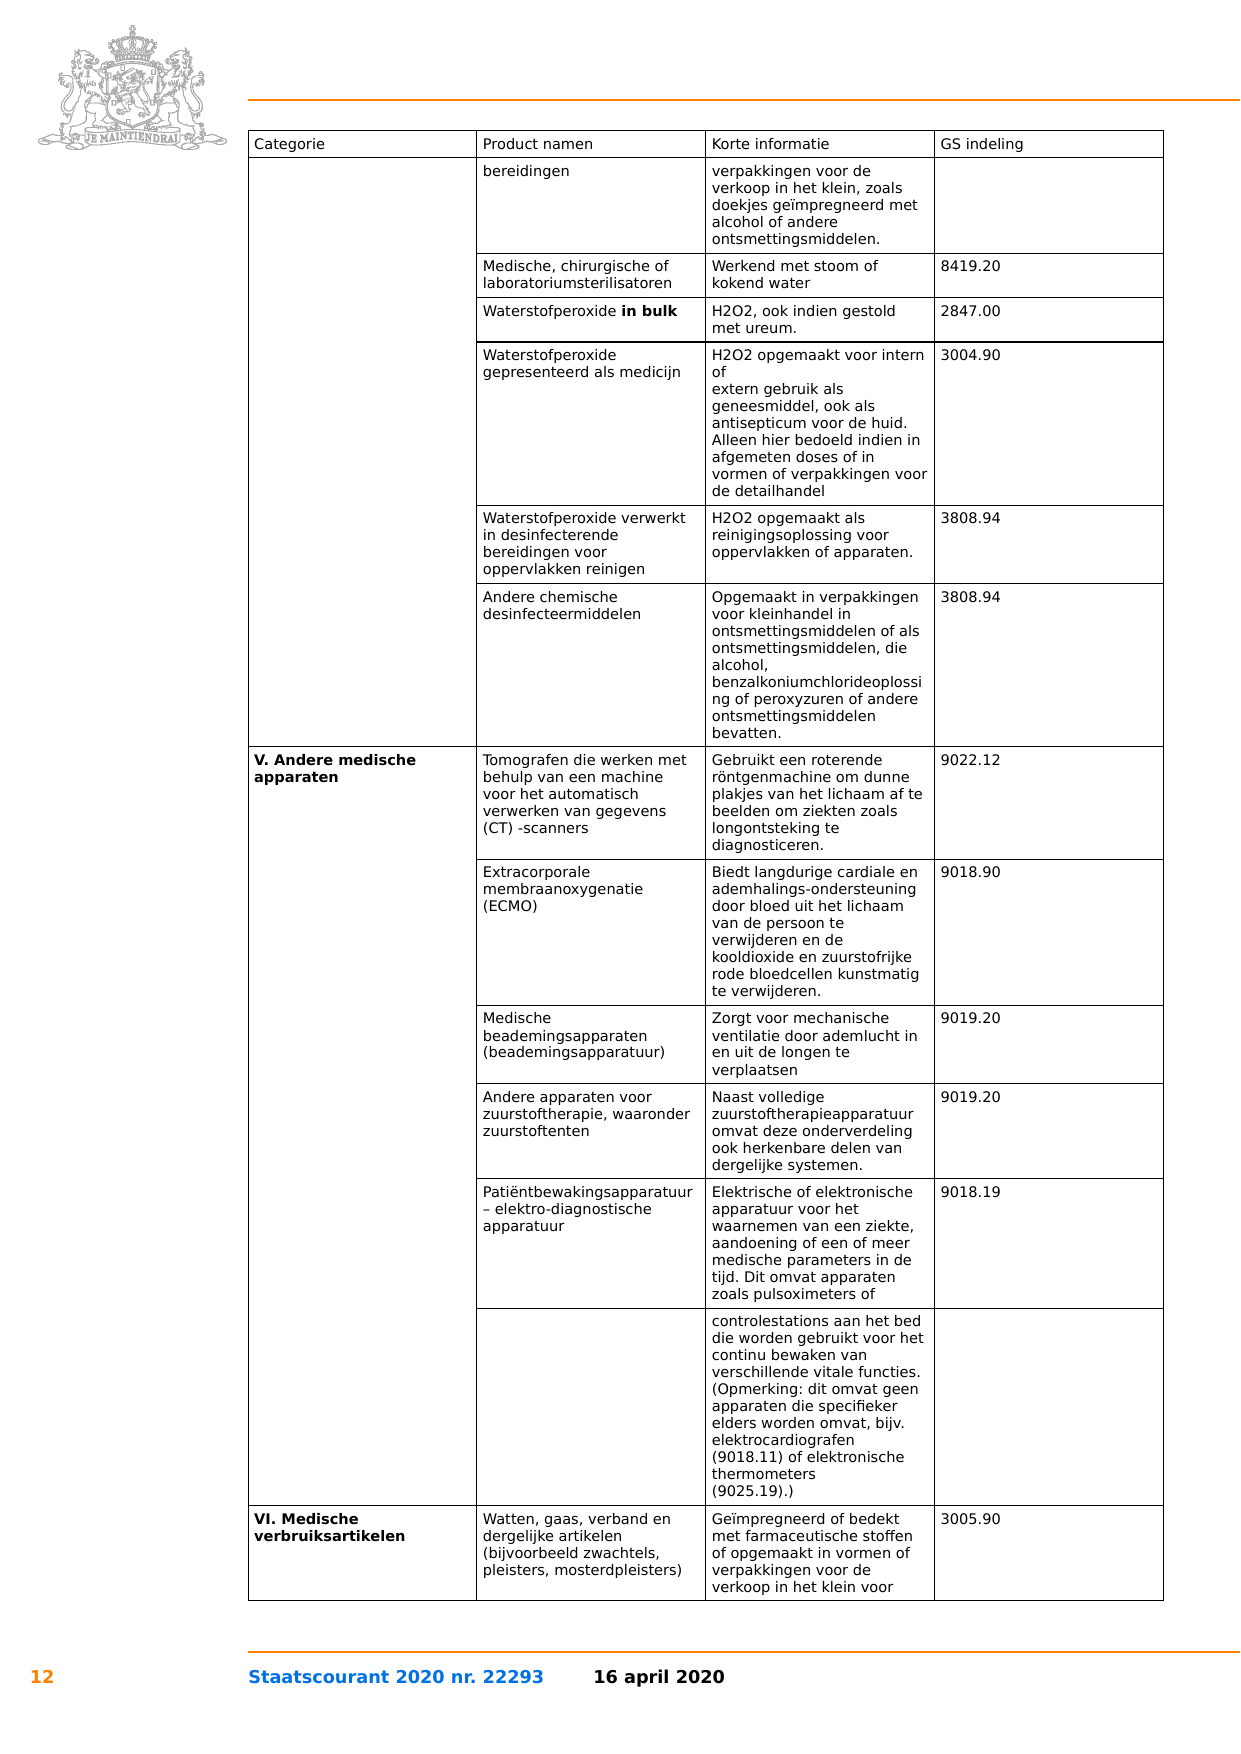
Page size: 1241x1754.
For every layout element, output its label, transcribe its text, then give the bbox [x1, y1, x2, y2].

table_cell 2847.00 [935, 298, 1163, 341]
table_cell VI. Medische verbruiksartikelen [249, 1506, 476, 1600]
table_cell controlestations aan het bed die worden gebruikt voor het continu bewaken van verschillende vitale functies. (Opmerking: dit omvat geen apparaten die specifieker elders worden omvat, bijv. elektrocardiografen (9018.11) of elektronische thermometers (9025.19).) [706, 1309, 934, 1505]
table_cell 9019.20 [935, 1006, 1163, 1083]
picture [38, 25, 227, 150]
table_cell Gebruikt een roterende röntgenmachine om dunne plakjes van het lichaam af te beelden om ziekten zoals longontsteking te diagnosticeren. [706, 747, 934, 858]
table_cell Opgemaakt in verpakkingen voor kleinhandel in ontsmettingsmiddelen of als ontsmettingsmiddelen, die alcohol, benzalkoniumchlorideoplossing of peroxyzuren of andere ontsmettingsmiddelen bevatten. [706, 584, 934, 746]
table_cell Watten, gaas, verband en dergelijke artikelen (bijvoorbeeld zwachtels, pleisters, mosterdpleisters) [477, 1506, 705, 1600]
table_cell Tomografen die werken met behulp van een machine voor het automatisch verwerken van gegevens (CT) -scanners [477, 747, 705, 858]
table_cell H2O2 opgemaakt als reinigingsoplossing voor oppervlakken of apparaten. [706, 506, 934, 583]
table_cell 3005.90 [935, 1506, 1163, 1600]
table_cell Patiëntbewakingsapparatuur – elektro-diagnostische apparatuur [477, 1179, 705, 1308]
table_cell 9018.90 [935, 860, 1163, 1005]
table_cell verpakkingen voor de verkoop in het klein, zoals doekjes geïmpregneerd met alcohol of andere ontsmettingsmiddelen. [706, 158, 934, 253]
table_cell [249, 158, 476, 746]
table_cell 9019.20 [935, 1084, 1163, 1178]
table_cell Biedt langdurige cardiale en ademhalings-ondersteuning door bloed uit het lichaam van de persoon te verwijderen en de kooldioxide en zuurstofrijke rode bloedcellen kunstmatig te verwijderen. [706, 860, 934, 1005]
table_cell 9018.19 [935, 1179, 1163, 1308]
table_cell Extracorporale membraanoxygenatie (ECMO) [477, 860, 705, 1005]
table_cell Andere apparaten voor zuurstoftherapie, waaronder zuurstoftenten [477, 1084, 705, 1178]
table_cell H2O2 opgemaakt voor intern of extern gebruik als geneesmiddel, ook als antisepticum voor de huid. Alleen hier bedoeld indien in afgemeten doses of in vormen of verpakkingen voor de detailhandel [706, 343, 934, 504]
table_cell Werkend met stoom of kokend water [706, 254, 934, 297]
table_cell Waterstofperoxide in bulk [477, 298, 705, 341]
table_cell 9022.12 [935, 747, 1163, 858]
table_cell 3808.94 [935, 506, 1163, 583]
table_cell Elektrische of elektronische apparatuur voor het waarnemen van een ziekte, aandoening of een of meer medische parameters in de tijd. Dit omvat apparaten zoals pulsoximeters of [706, 1179, 934, 1308]
table_header GS indeling [935, 131, 1163, 157]
table_cell Waterstofperoxide gepresenteerd als medicijn [477, 343, 705, 504]
table_cell [935, 1309, 1163, 1505]
table_cell H2O2, ook indien gestold met ureum. [706, 298, 934, 341]
table_cell Andere chemische desinfecteermiddelen [477, 584, 705, 746]
table_cell [477, 1309, 705, 1505]
table_cell Medische, chirurgische of laboratoriumsterilisatoren [477, 254, 705, 297]
table_cell V. Andere medische apparaten [249, 747, 476, 1505]
table_cell Geïmpregneerd of bedekt met farmaceutische stoffen of opgemaakt in vormen of verpakkingen voor de verkoop in het klein voor [706, 1506, 934, 1600]
table_cell Naast volledige zuurstoftherapieapparatuur omvat deze onderverdeling ook herkenbare delen van dergelijke systemen. [706, 1084, 934, 1178]
table_cell Medische beademingsapparaten (beademingsapparatuur) [477, 1006, 705, 1083]
table_cell bereidingen [477, 158, 705, 253]
table_header Korte informatie [706, 131, 934, 157]
table_cell Zorgt voor mechanische ventilatie door ademlucht in en uit de longen te verplaatsen [706, 1006, 934, 1083]
table_header Product namen [477, 131, 705, 157]
table_cell 3808.94 [935, 584, 1163, 746]
table_cell [935, 158, 1163, 253]
table_header Categorie [249, 131, 476, 157]
table_cell 3004.90 [935, 343, 1163, 504]
table_cell Waterstofperoxide verwerkt in desinfecterende bereidingen voor oppervlakken reinigen [477, 506, 705, 583]
table_cell 8419.20 [935, 254, 1163, 297]
